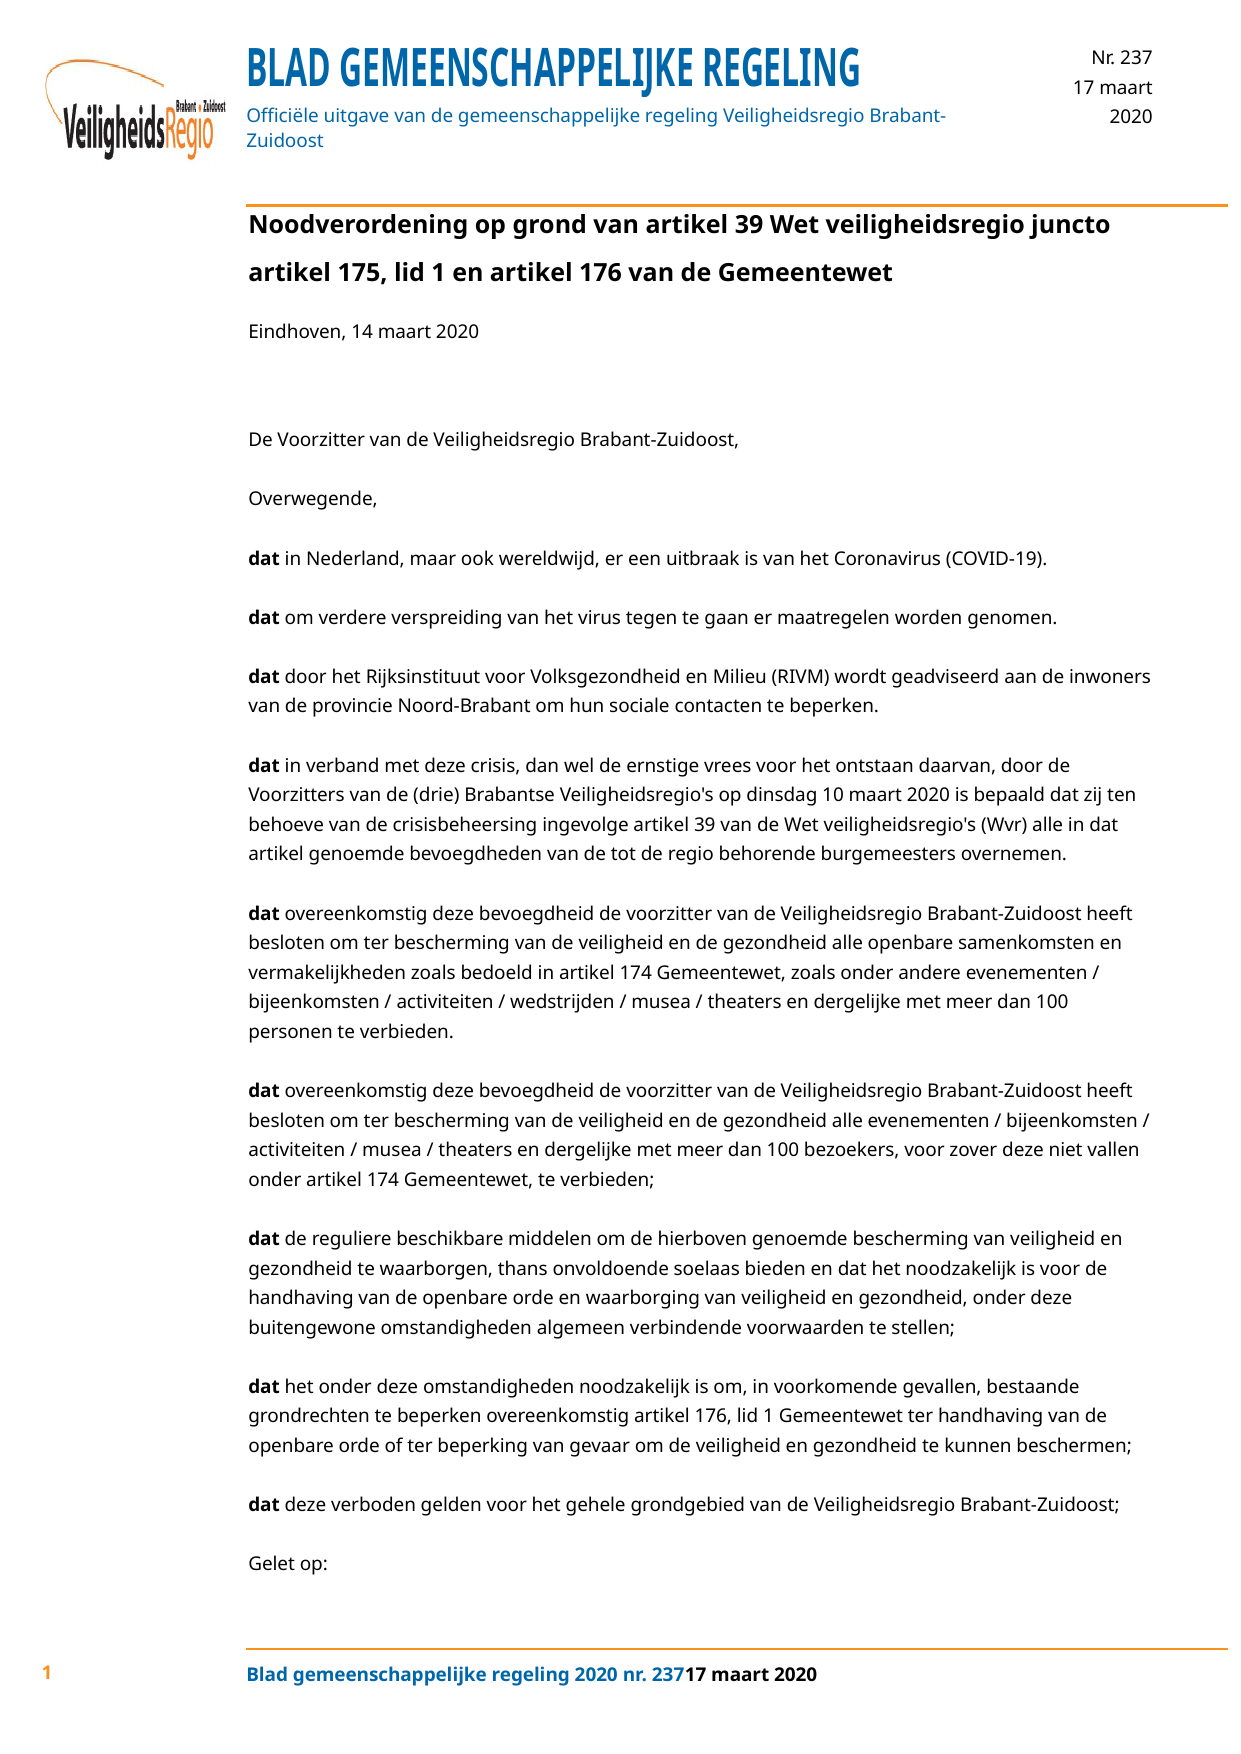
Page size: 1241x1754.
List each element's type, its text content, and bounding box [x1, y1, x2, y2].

text dat in verband met deze crisis, dan wel de ernstige vrees voor het ontstaan daarvan, door de Voorzitters van de (drie) Brabantse Veiligheidsregio's op dinsdag 10 maart 2020 is bepaald dat zij ten behoeve van de crisisbeheersing ingevolge artikel 39 van de Wet veiligheidsregio's (Wvr) alle in dat artikel genoemde bevoegdheden van de tot de regio behorende burgemeesters overnemen. [248, 752, 1152, 866]
text Noodverordening op grond van artikel 39 Wet veiligheidsregio juncto artikel 175, lid 1 en artikel 176 van de Gemeentewet [248, 207, 1152, 288]
text dat het onder deze omstandigheden noodzakelijk is om, in voorkomende gevallen, bestaande grondrechten te beperken overeenkomstig artikel 176, lid 1 Gemeentewet ter handhaving van de openbare orde of ter beperking van gevaar om de veiligheid en gezondheid te kunnen beschermen; [248, 1373, 1152, 1458]
text De Voorzitter van de Veiligheidsregio Brabant-Zuidoost, [248, 426, 1152, 452]
text dat overeenkomstig deze bevoegdheid de voorzitter van de Veiligheidsregio Brabant-Zuidoost heeft besloten om ter bescherming van de veiligheid en de gezondheid alle openbare samenkomsten en vermakelijkheden zoals bedoeld in artikel 174 Gemeentewet, zoals onder andere evenementen / bijeenkomsten / activiteiten / wedstrijden / musea / theaters en dergelijke met meer dan 100 personen te verbieden. [248, 900, 1152, 1044]
text Overwegende, [248, 486, 1152, 511]
text Eindhoven, 14 maart 2020 [248, 318, 1152, 344]
text dat door het Rijksinstituut voor Volksgezondheid en Milieu (RIVM) wordt geadviseerd aan de inwoners van de provincie Noord-Brabant om hun sociale contacten te beperken. [248, 663, 1152, 718]
text dat overeenkomstig deze bevoegdheid de voorzitter van de Veiligheidsregio Brabant-Zuidoost heeft besloten om ter bescherming van de veiligheid en de gezondheid alle evenementen / bijeenkomsten / activiteiten / musea / theaters en dergelijke met meer dan 100 bezoekers, voor zover deze niet vallen onder artikel 174 Gemeentewet, te verbieden; [248, 1077, 1152, 1192]
text dat deze verboden gelden voor het gehele grondgebied van de Veiligheidsregio Brabant-Zuidoost; [248, 1491, 1152, 1517]
text dat om verdere verspreiding van het virus tegen te gaan er maatregelen worden genomen. [248, 604, 1152, 629]
text Gelet op: [248, 1551, 1152, 1576]
text dat de reguliere beschikbare middelen om de hierboven genoemde bescherming van veiligheid en gezondheid te waarborgen, thans onvoldoende soelaas bieden en dat het noodzakelijk is voor de handhaving van de openbare orde en waarborging van veiligheid en gezondheid, onder deze buitengewone omstandigheden algemeen verbindende voorwaarden te stellen; [248, 1225, 1152, 1339]
text dat in Nederland, maar ook wereldwijd, er een uitbraak is van het Coronavirus (COVID-19). [248, 545, 1152, 570]
picture [41, 47, 231, 172]
